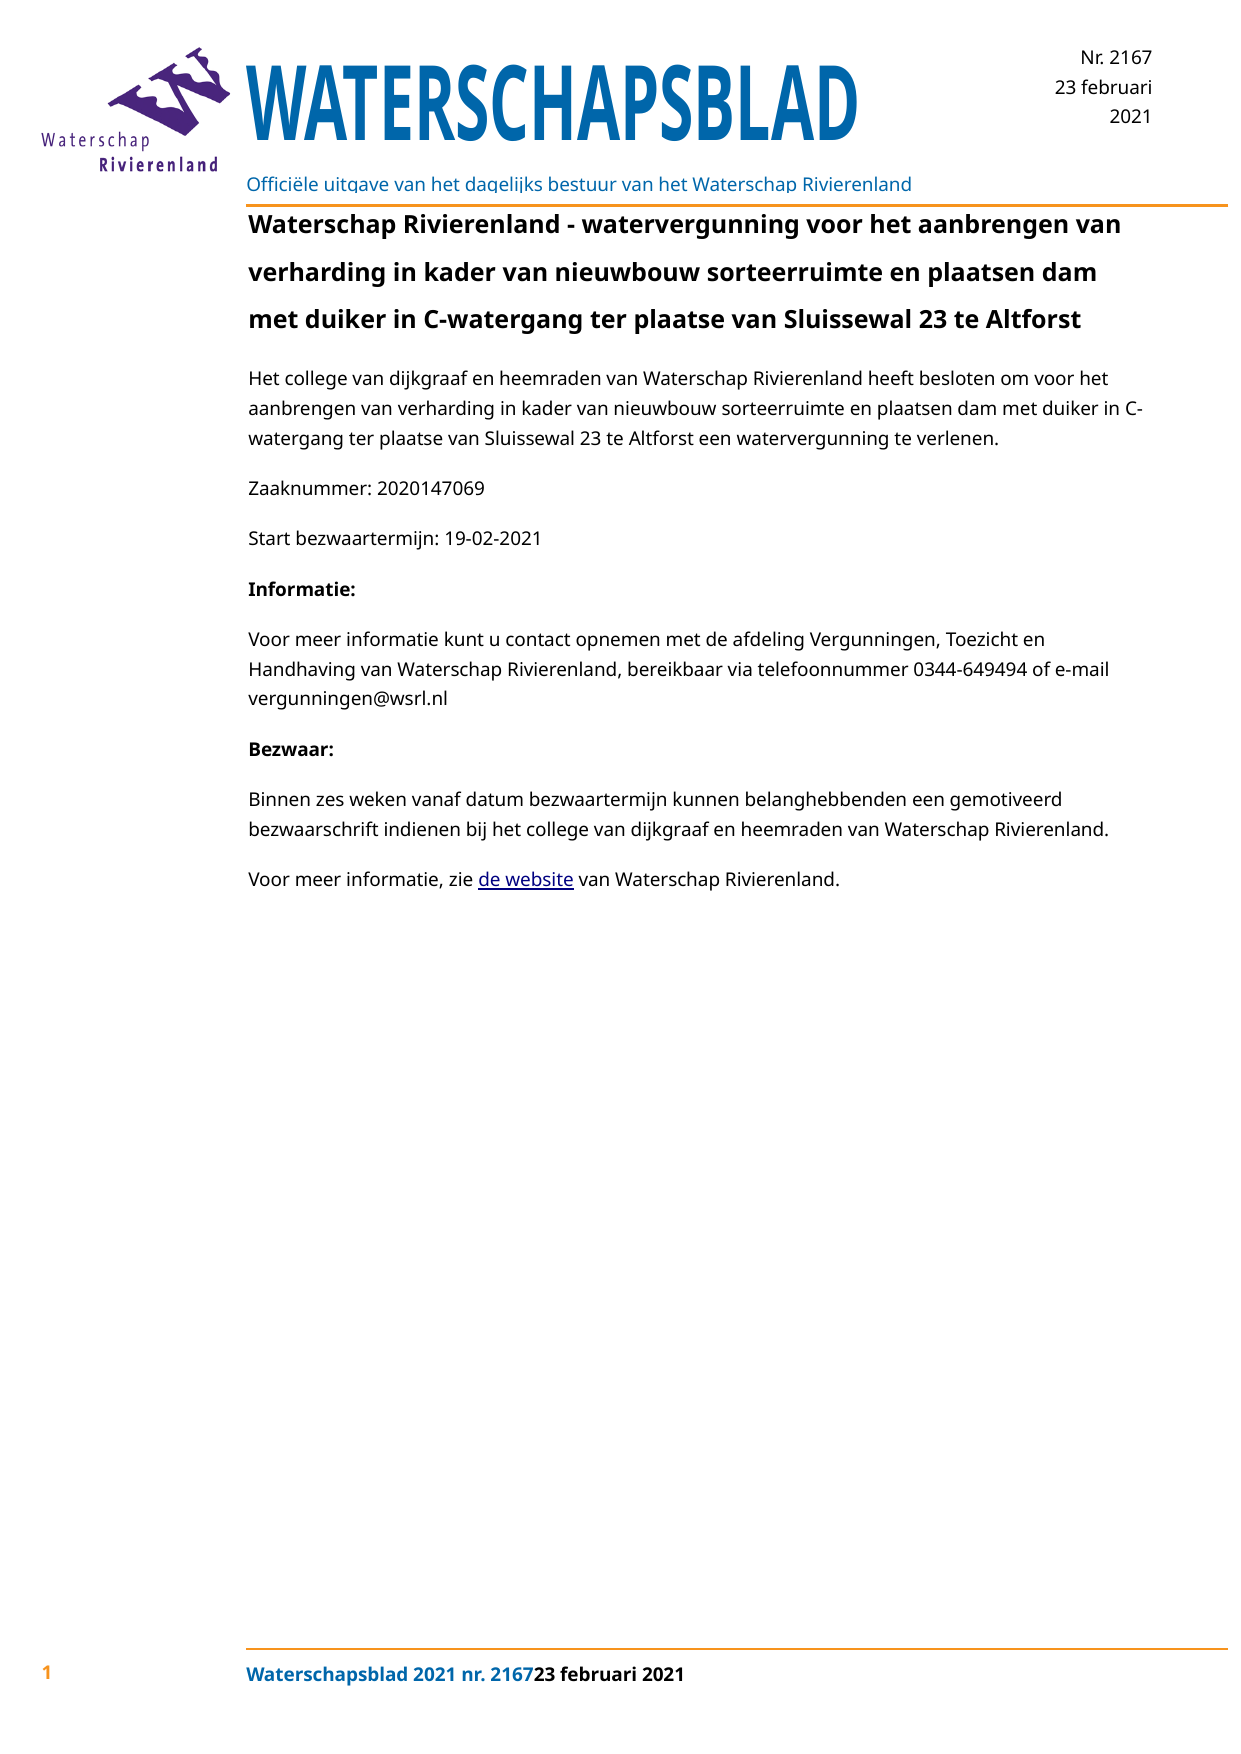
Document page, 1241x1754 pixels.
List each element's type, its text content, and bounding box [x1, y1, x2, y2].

text Bezwaar: [248, 736, 1152, 762]
text Start bezwaartermijn: 19-02-2021 [248, 526, 1152, 551]
text Het college van dijkgraaf en heemraden van Waterschap Rivierenland heeft besloten om voor het aanbrengen van verharding in kader van nieuwbouw sorteerruimte en plaatsen dam met duiker in C-watergang ter plaatse van Sluissewal 23 te Altforst een watervergunning te verlenen. [248, 366, 1152, 450]
picture [41, 47, 231, 172]
text Waterschap Rivierenland - watervergunning voor het aanbrengen van verharding in kader van nieuwbouw sorteerruimte en plaatsen dam met duiker in C-watergang ter plaatse van Sluissewal 23 te Altforst [248, 207, 1152, 336]
text Binnen zes weken vanaf datum bezwaartermijn kunnen belanghebbenden een gemotiveerd bezwaarschrift indienen bij het college van dijkgraaf en heemraden van Waterschap Rivierenland. [248, 786, 1152, 842]
text Zaaknummer: 2020147069 [248, 475, 1152, 501]
text Voor meer informatie, zie de website van Waterschap Rivierenland. [248, 866, 1152, 892]
text Voor meer informatie kunt u contact opnemen met de afdeling Vergunningen, Toezicht en Handhaving van Waterschap Rivierenland, bereikbaar via telefoonnummer 0344-649494 of e-mail vergunningen@wsrl.nl [248, 626, 1152, 711]
text Informatie: [248, 576, 1152, 602]
